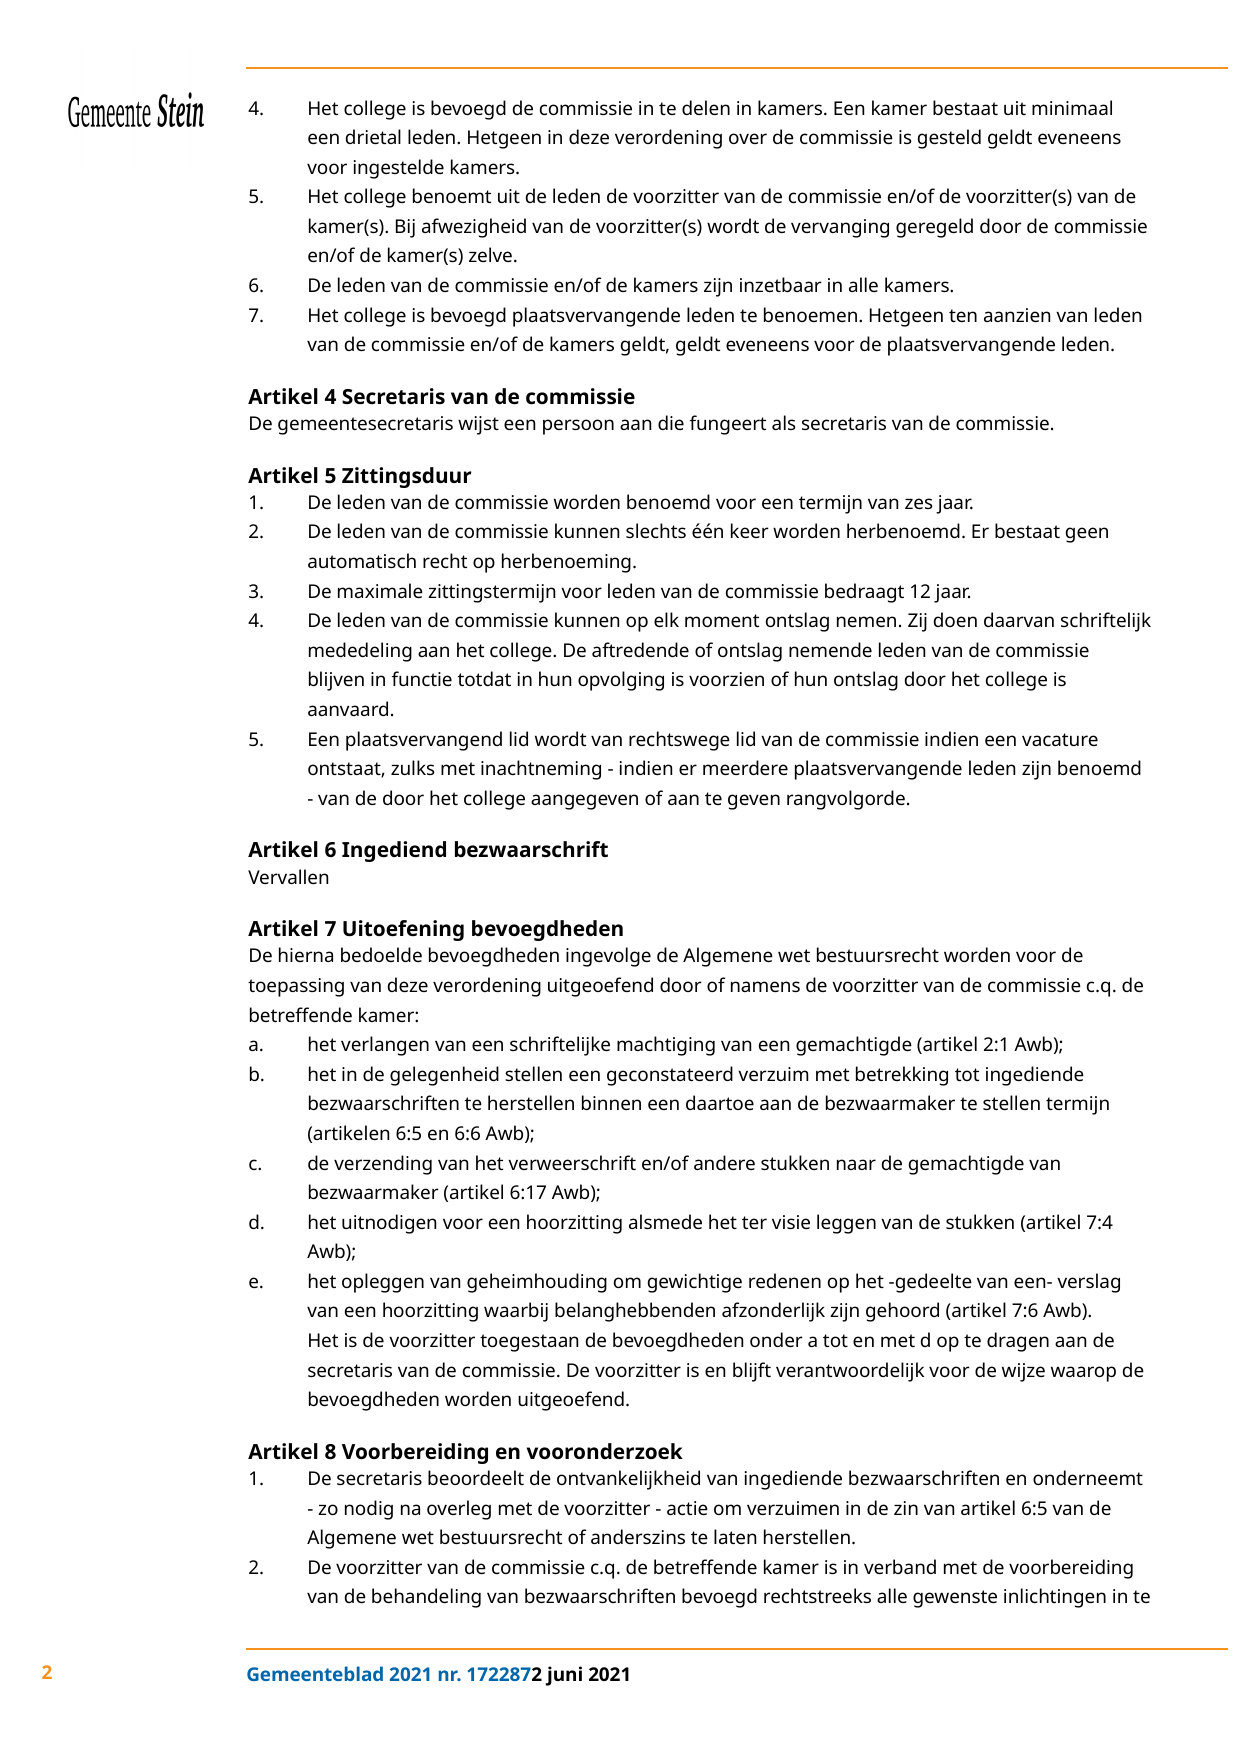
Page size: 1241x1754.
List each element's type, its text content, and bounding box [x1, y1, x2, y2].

list De voorzitter van de commissie c.q. de betreffende kamer is in verband met de voorbereiding van de behandeling van bezwaarschriften bevoegd rechtstreeks alle gewenste inlichtingen in te [248, 1554, 1152, 1609]
list De leden van de commissie en/of de kamers zijn inzetbaar in alle kamers. [248, 272, 1152, 298]
list de verzending van het verweerschrift en/of andere stukken naar de gemachtigde van bezwaarmaker (artikel 6:17 Awb); [248, 1150, 1152, 1205]
list De leden van de commissie worden benoemd voor een termijn van zes jaar. [248, 489, 1152, 515]
list De secretaris beoordeelt de ontvankelijkheid van ingediende bezwaarschriften en onderneemt - zo nodig na overleg met de voorzitter - actie om verzuimen in de zin van artikel 6:5 van de Algemene wet bestuursrecht of anderszins te laten herstellen. [248, 1465, 1152, 1550]
text Artikel 5 Zittingsduur [248, 461, 1152, 489]
list De leden van de commissie kunnen slechts één keer worden herbenoemd. Er bestaat geen automatisch recht op herbenoeming. [248, 519, 1152, 574]
list Het is de voorzitter toegestaan de bevoegdheden onder a tot en met d op te dragen aan de secretaris van de commissie. De voorzitter is en blijft verantwoordelijk voor de wijze waarop de bevoegdheden worden uitgeoefend. [248, 1327, 1152, 1412]
text De gemeentesecretaris wijst een persoon aan die fungeert als secretaris van de commissie. [248, 410, 1152, 436]
list het uitnodigen voor een hoorzitting alsmede het ter visie leggen van de stukken (artikel 7:4 Awb); [248, 1209, 1152, 1264]
list De maximale zittingstermijn voor leden van de commissie bedraagt 12 jaar. [248, 578, 1152, 604]
list Het college is bevoegd de commissie in te delen in kamers. Een kamer bestaat uit minimaal een drietal leden. Hetgeen in deze verordening over de commissie is gesteld geldt eveneens voor ingestelde kamers. [248, 95, 1152, 180]
list het verlangen van een schriftelijke machtiging van een gemachtigde (artikel 2:1 Awb); [248, 1031, 1152, 1057]
text Artikel 4 Secretaris van de commissie [248, 382, 1152, 410]
text Vervallen [248, 864, 1152, 889]
text De hierna bedoelde bevoegdheden ingevolge de Algemene wet bestuursrecht worden voor de toepassing van deze verordening uitgeoefend door of namens de voorzitter van de commissie c.q. de betreffende kamer: [248, 943, 1152, 1028]
list De leden van de commissie kunnen op elk moment ontslag nemen. Zij doen daarvan schriftelijk mededeling aan het college. De aftredende of ontslag nemende leden van de commissie blijven in functie totdat in hun opvolging is voorzien of hun ontslag door het college is aanvaard. [248, 607, 1152, 722]
list Het college benoemt uit de leden de voorzitter van de commissie en/of de voorzitter(s) van de kamer(s). Bij afwezigheid van de voorzitter(s) wordt de vervanging geregeld door de commissie en/of de kamer(s) zelve. [248, 183, 1152, 268]
text Artikel 6 Ingediend bezwaarschrift [248, 835, 1152, 864]
text Artikel 8 Voorbereiding en vooronderzoek [248, 1437, 1152, 1465]
list Het college is bevoegd plaatsvervangende leden te benoemen. Hetgeen ten aanzien van leden van de commissie en/of de kamers geldt, geldt eveneens voor de plaatsvervangende leden. [248, 302, 1152, 357]
picture [41, 47, 231, 172]
list Een plaatsvervangend lid wordt van rechtswege lid van de commissie indien een vacature ontstaat, zulks met inachtneming - indien er meerdere plaatsvervangende leden zijn benoemd - van de door het college aangegeven of aan te geven rangvolgorde. [248, 726, 1152, 811]
list het opleggen van geheimhouding om gewichtige redenen op het -gedeelte van een- verslag van een hoorzitting waarbij belanghebbenden afzonderlijk zijn gehoord (artikel 7:6 Awb). [248, 1268, 1152, 1323]
list het in de gelegenheid stellen een geconstateerd verzuim met betrekking tot ingediende bezwaarschriften te herstellen binnen een daartoe aan de bezwaarmaker te stellen termijn (artikelen 6:5 en 6:6 Awb); [248, 1061, 1152, 1146]
text Artikel 7 Uitoefening bevoegdheden [248, 914, 1152, 943]
